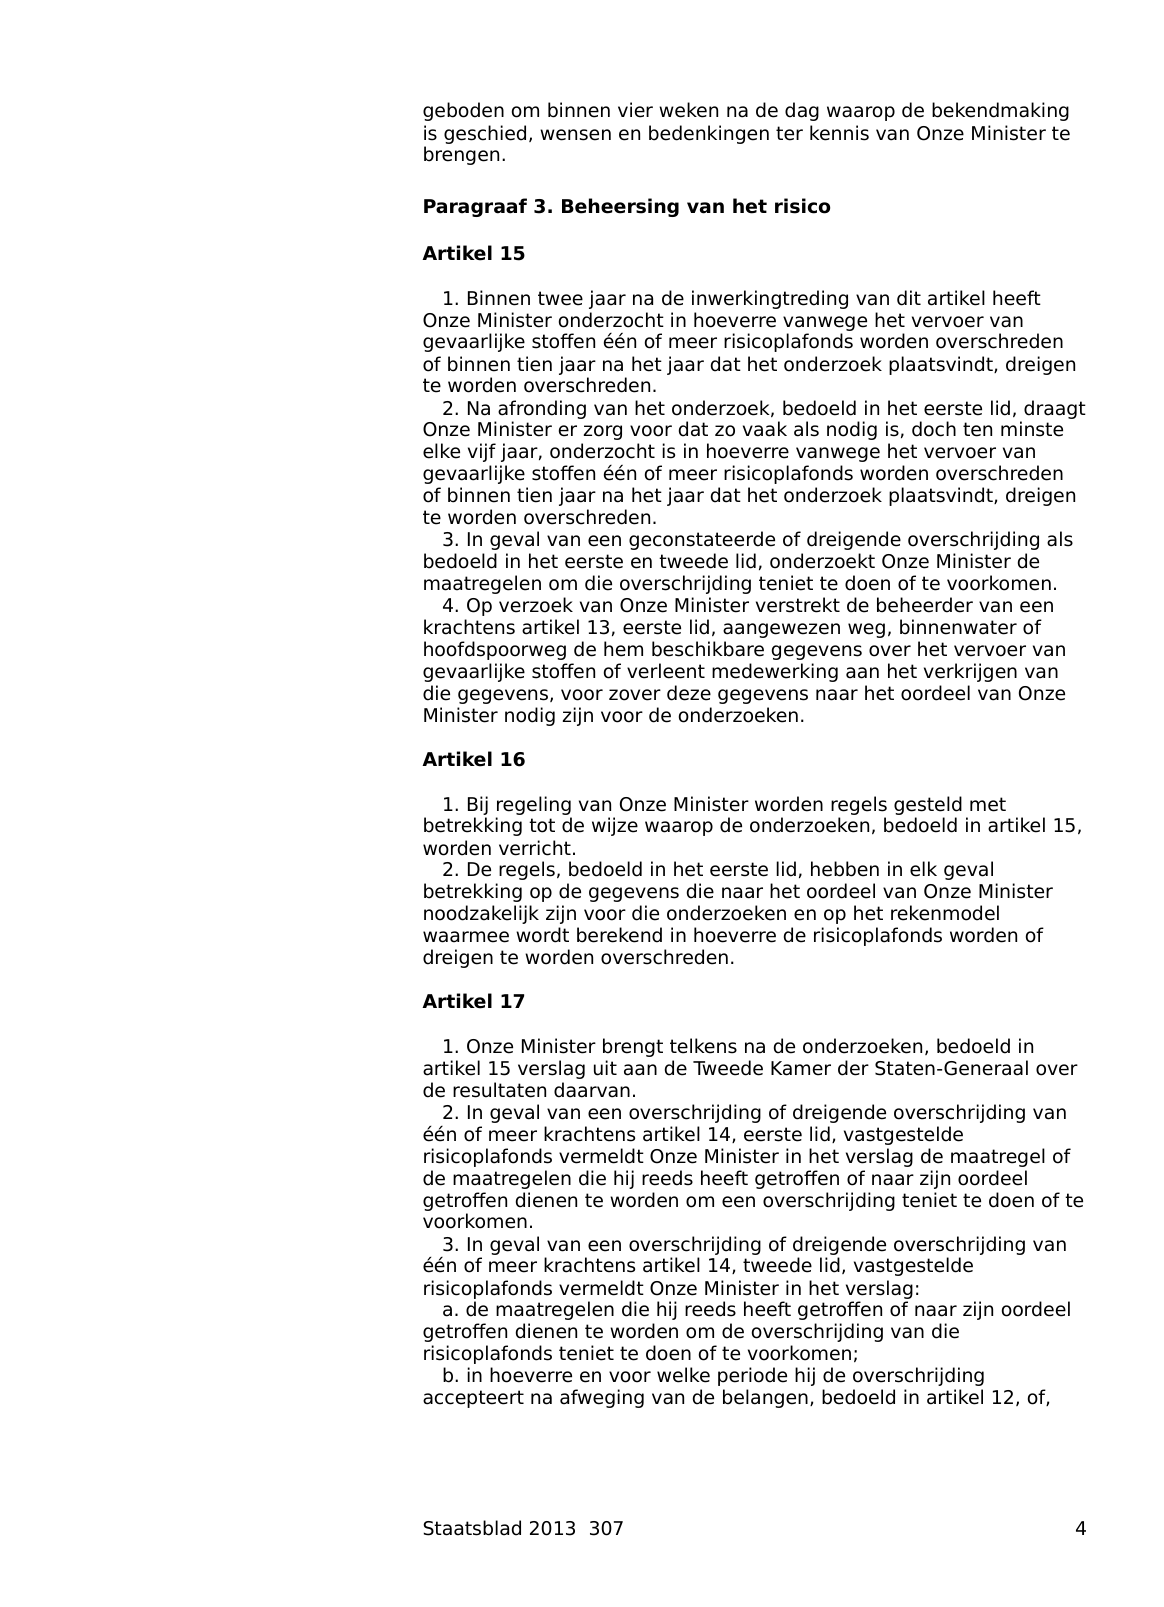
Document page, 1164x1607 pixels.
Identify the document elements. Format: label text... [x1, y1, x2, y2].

text 1. Onze Minister brengt telkens na de onderzoeken, bedoeld in artikel 15 verslag uit aan de Tweede Kamer der Staten-Generaal over de resultaten daarvan. [422, 1036, 1087, 1102]
text 2. In geval van een overschrijding of dreigende overschrijding van één of meer krachtens artikel 14, eerste lid, vastgestelde risicoplafonds vermeldt Onze Minister in het verslag de maatregel of de maatregelen die hij reeds heeft getroffen of naar zijn oordeel getroffen dienen te worden om een overschrijding teniet te doen of te voorkomen. [422, 1102, 1087, 1233]
text 1. Binnen twee jaar na de inwerkingtreding van dit artikel heeft Onze Minister onderzocht in hoeverre vanwege het vervoer van gevaarlijke stoffen één of meer risicoplafonds worden overschreden of binnen tien jaar na het jaar dat het onderzoek plaatsvindt, dreigen te worden overschreden. [422, 287, 1087, 397]
text 3. In geval van een geconstateerde of dreigende overschrijding als bedoeld in het eerste en tweede lid, onderzoekt Onze Minister de maatregelen om die overschrijding teniet te doen of te voorkomen. [422, 529, 1087, 595]
text b. in hoeverre en voor welke periode hij de overschrijding accepteert na afweging van de belangen, bedoeld in artikel 12, of, [422, 1365, 1087, 1409]
text 1. Bij regeling van Onze Minister worden regels gesteld met betrekking tot de wijze waarop de onderzoeken, bedoeld in artikel 15, worden verricht. [422, 793, 1087, 859]
text 4. Op verzoek van Onze Minister verstrekt de beheerder van een krachtens artikel 13, eerste lid, aangewezen weg, binnenwater of hoofdspoorweg de hem beschikbare gegevens over het vervoer van gevaarlijke stoffen of verleent medewerking aan het verkrijgen van die gegevens, voor zover deze gegevens naar het oordeel van Onze Minister nodig zijn voor de onderzoeken. [422, 595, 1087, 727]
subtitle Paragraaf 3. Beheersing van het risico [422, 196, 1087, 218]
text a. de maatregelen die hij reeds heeft getroffen of naar zijn oordeel getroffen dienen te worden om de overschrijding van die risicoplafonds teniet te doen of te voorkomen; [422, 1299, 1087, 1365]
text 2. Na afronding van het onderzoek, bedoeld in het eerste lid, draagt Onze Minister er zorg voor dat zo vaak als nodig is, doch ten minste elke vijf jaar, onderzocht is in hoeverre vanwege het vervoer van gevaarlijke stoffen één of meer risicoplafonds worden overschreden of binnen tien jaar na het jaar dat het onderzoek plaatsvindt, dreigen te worden overschreden. [422, 397, 1087, 529]
subtitle Artikel 16 [422, 749, 1087, 771]
text 3. In geval van een overschrijding of dreigende overschrijding van één of meer krachtens artikel 14, tweede lid, vastgestelde risicoplafonds vermeldt Onze Minister in het verslag: [422, 1233, 1087, 1299]
subtitle Artikel 17 [422, 991, 1087, 1013]
text 2. De regels, bedoeld in het eerste lid, hebben in elk geval betrekking op de gegevens die naar het oordeel van Onze Minister noodzakelijk zijn voor die onderzoeken en op het rekenmodel waarmee wordt berekend in hoeverre de risicoplafonds worden of dreigen te worden overschreden. [422, 859, 1087, 969]
text geboden om binnen vier weken na de dag waarop de bekendmaking is geschied, wensen en bedenkingen ter kennis van Onze Minister te brengen. [422, 100, 1087, 166]
subtitle Artikel 15 [422, 243, 1087, 265]
